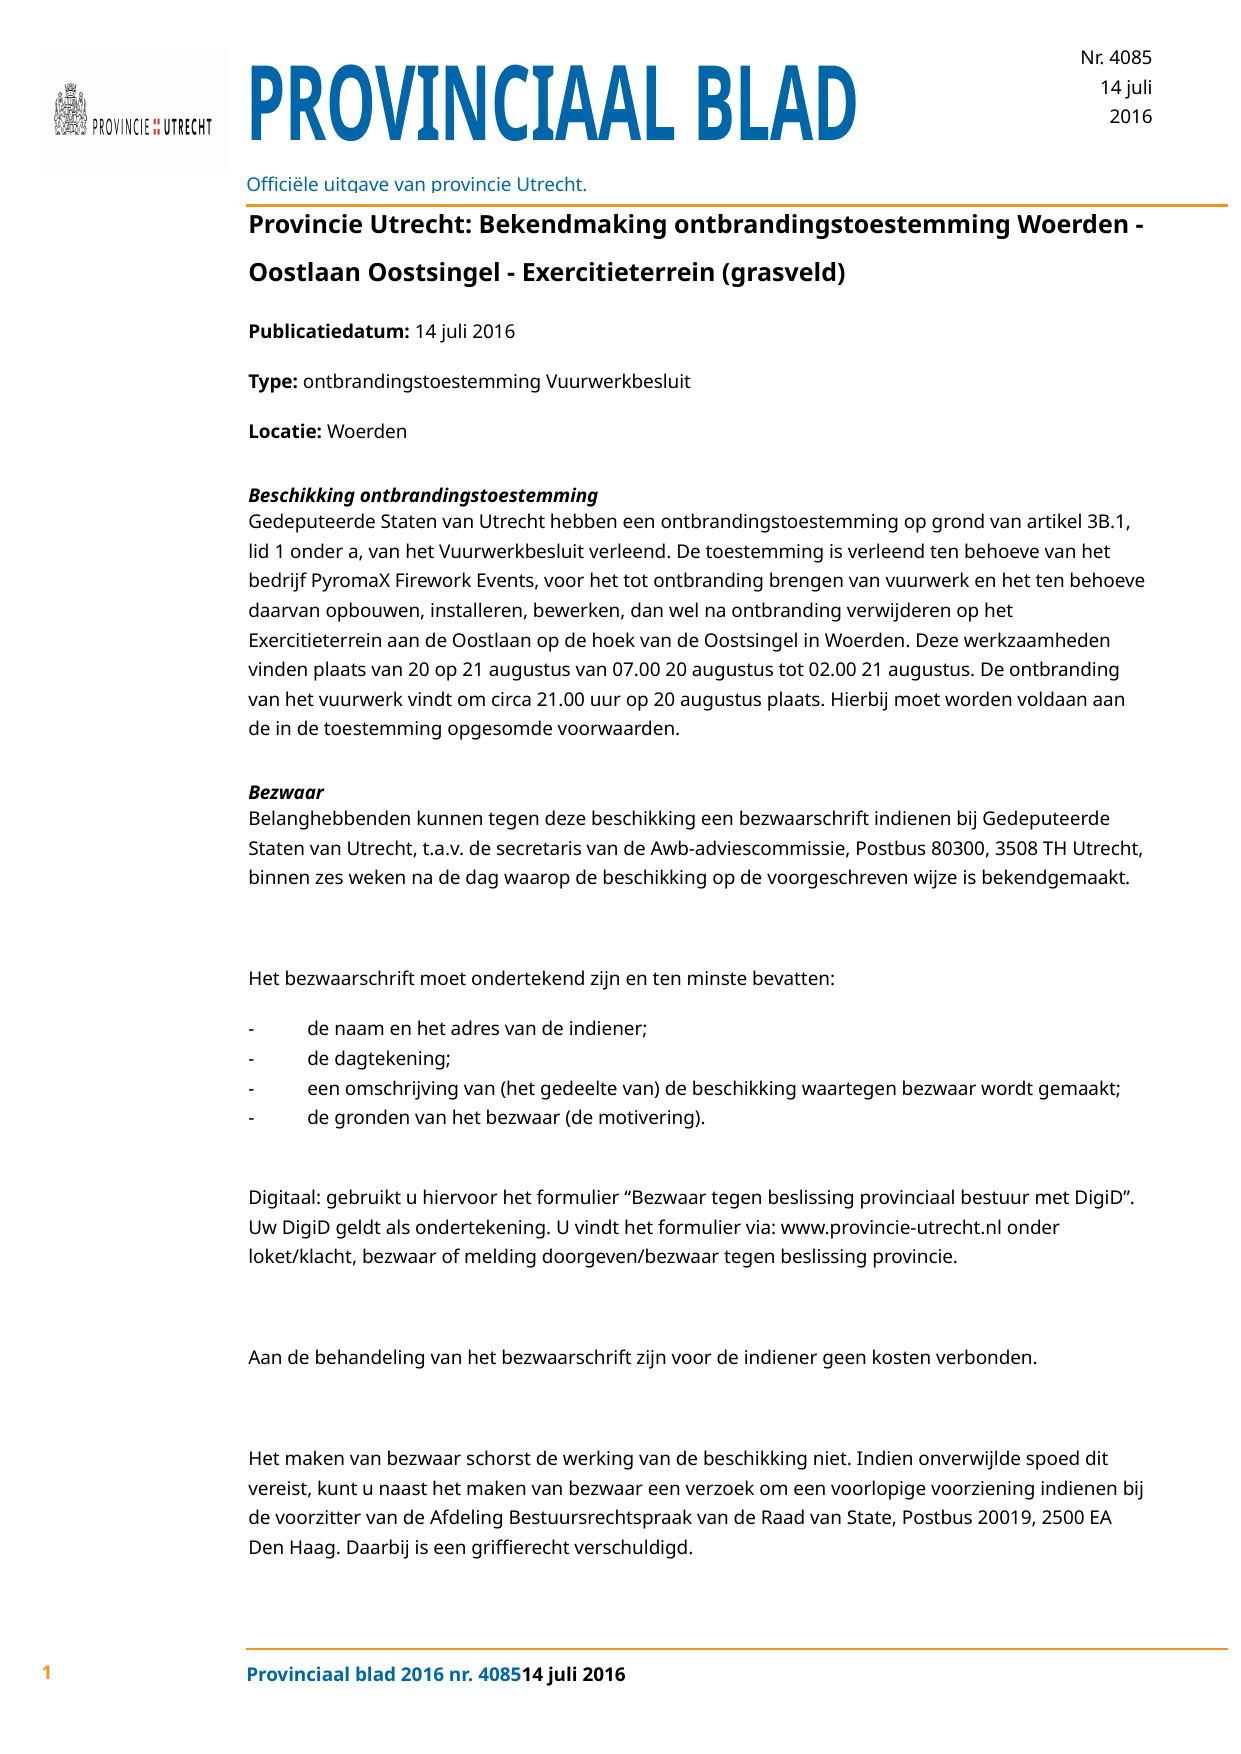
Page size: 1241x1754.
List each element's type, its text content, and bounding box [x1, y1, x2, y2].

text Bezwaar [248, 779, 1152, 805]
picture [41, 47, 231, 172]
text Beschikking ontbrandingstoestemming [248, 483, 1152, 508]
text Provincie Utrecht: Bekendmaking ontbrandingstoestemming Woerden - Oostlaan Oostsingel - Exercitieterrein (grasveld) [248, 207, 1152, 288]
text Aan de behandeling van het bezwaarschrift zijn voor de indiener geen kosten verbonden. [248, 1344, 1152, 1370]
text Het maken van bezwaar schorst de werking van de beschikking niet. Indien onverwijlde spoed dit vereist, kunt u naast het maken van bezwaar een verzoek om een voorlopige voorziening indienen bij de voorzitter van de Afdeling Bestuursrechtspraak van de Raad van State, Postbus 20019, 2500 EA Den Haag. Daarbij is een griffierecht verschuldigd. [248, 1445, 1152, 1560]
text Gedeputeerde Staten van Utrecht hebben een ontbrandingstoestemming op grond van artikel 3B.1, lid 1 onder a, van het Vuurwerkbesluit verleend. De toestemming is verleend ten behoeve van het bedrijf PyromaX Firework Events, voor het tot ontbranding brengen van vuurwerk en het ten behoeve daarvan opbouwen, installeren, bewerken, dan wel na ontbranding verwijderen op het Exercitieterrein aan de Oostlaan op de hoek van de Oostsingel in Woerden. Deze werkzaamheden vinden plaats van 20 op 21 augustus van 07.00 20 augustus tot 02.00 21 augustus. De ontbranding van het vuurwerk vindt om circa 21.00 uur op 20 augustus plaats. Hierbij moet worden voldaan aan de in de toestemming opgesomde voorwaarden. [248, 508, 1152, 741]
text Publicatiedatum: 14 juli 2016 [248, 318, 1152, 344]
list de dagtekening; [248, 1045, 1152, 1071]
text Het bezwaarschrift moet ondertekend zijn en ten minste bevatten: [248, 965, 1152, 991]
list de naam en het adres van de indiener; [248, 1016, 1152, 1041]
list de gronden van het bezwaar (de motivering). [248, 1104, 1152, 1130]
text Locatie: Woerden [248, 419, 1152, 444]
list een omschrijving van (het gedeelte van) de beschikking waartegen bezwaar wordt gemaakt; [248, 1075, 1152, 1101]
text Type: ontbrandingstoestemming Vuurwerkbesluit [248, 368, 1152, 394]
text Belanghebbenden kunnen tegen deze beschikking een bezwaarschrift indienen bij Gedeputeerde Staten van Utrecht, t.a.v. de secretaris van de Awb-adviescommissie, Postbus 80300, 3508 TH Utrecht, binnen zes weken na de dag waarop de beschikking op de voorgeschreven wijze is bekendgemaakt. [248, 805, 1152, 890]
text Digitaal: gebruikt u hiervoor het formulier “Bezwaar tegen beslissing provinciaal bestuur met DigiD”. Uw DigiD geldt als ondertekening. U vindt het formulier via: www.provincie-utrecht.nl onder loket/klacht, bezwaar of melding doorgeven/bezwaar tegen beslissing provincie. [248, 1184, 1152, 1269]
